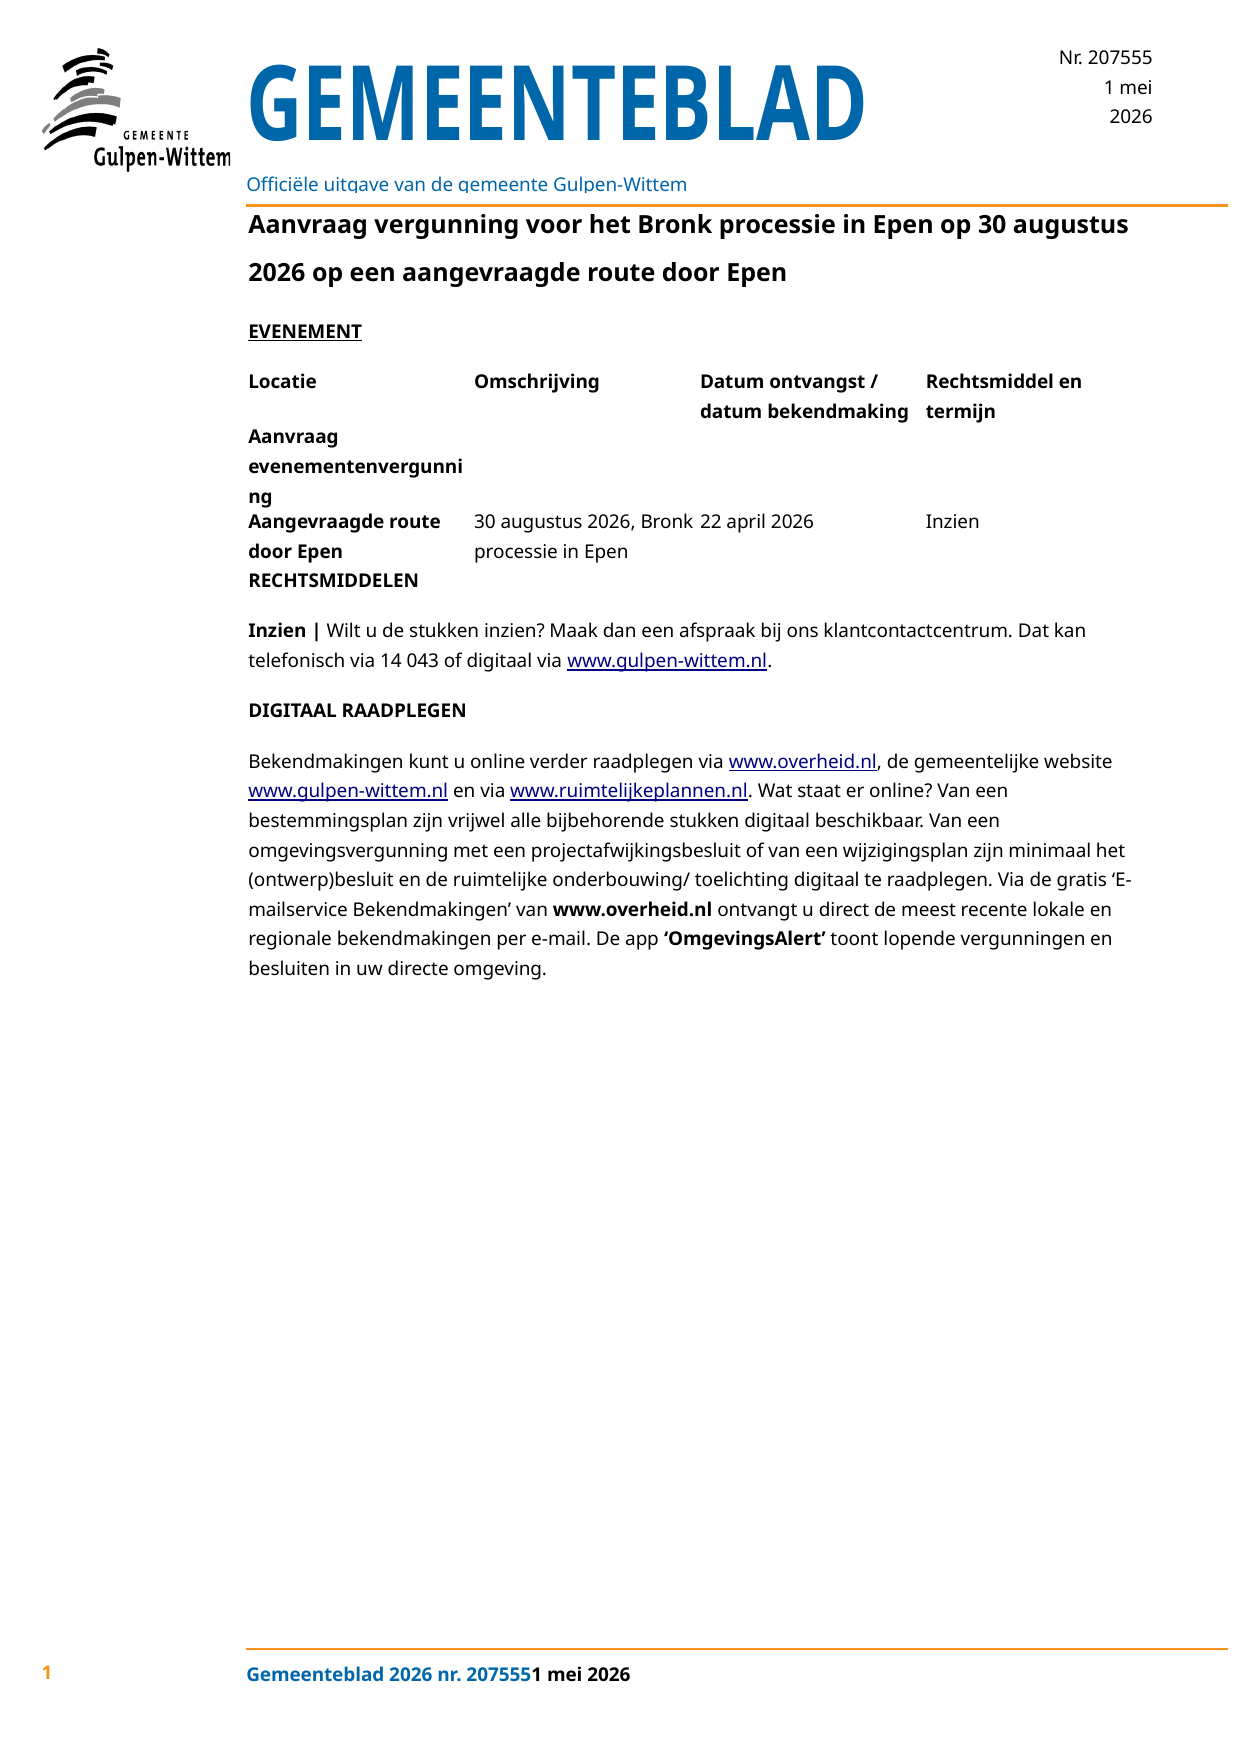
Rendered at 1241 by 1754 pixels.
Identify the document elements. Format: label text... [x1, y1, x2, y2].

table_cell [926, 424, 1152, 509]
table_cell Inzien [926, 509, 1152, 564]
table_cell [474, 424, 700, 509]
text EVENEMENT [248, 318, 1152, 344]
table_header Rechtsmiddel en termijn [926, 369, 1152, 424]
text RECHTSMIDDELEN [248, 567, 1152, 593]
picture [41, 47, 231, 172]
table_header Datum ontvangst / datum bekendmaking [700, 369, 926, 424]
table_header Locatie [248, 369, 474, 424]
text Aanvraag vergunning voor het Bronk processie in Epen op 30 augustus 2026 op een aangevraagde route door Epen [248, 207, 1152, 288]
table_cell [700, 424, 926, 509]
table_cell 22 april 2026 [700, 509, 926, 564]
table_cell Aangevraagde route door Epen [248, 509, 474, 564]
table_cell Aanvraag evenementenvergunning [248, 424, 474, 509]
text DIGITAAL RAADPLEGEN [248, 698, 1152, 723]
text Bekendmakingen kunt u online verder raadplegen via www.overheid.nl, de gemeentelijke website www.gulpen-wittem.nl en via www.ruimtelijkeplannen.nl. Wat staat er online? Van een bestemmingsplan zijn vrijwel alle bijbehorende stukken digitaal beschikbaar. Van een omgevingsvergunning met een projectafwijkingsbesluit of van een wijzigingsplan zijn minimaal het (ontwerp)besluit en de ruimtelijke onderbouwing/ toelichting digitaal te raadplegen. Via de gratis ‘E-mailservice Bekendmakingen’ van www.overheid.nl ontvangt u direct de meest recente lokale en regionale bekendmakingen per e-mail. De app ‘OmgevingsAlert’ toont lopende vergunningen en besluiten in uw directe omgeving. [248, 748, 1152, 981]
table_cell 30 augustus 2026, Bronk processie in Epen [474, 509, 700, 564]
table_header Omschrijving [474, 369, 700, 424]
text Inzien | Wilt u de stukken inzien? Maak dan een afspraak bij ons klantcontactcentrum. Dat kan telefonisch via 14 043 of digitaal via www.gulpen-wittem.nl. [248, 618, 1152, 673]
